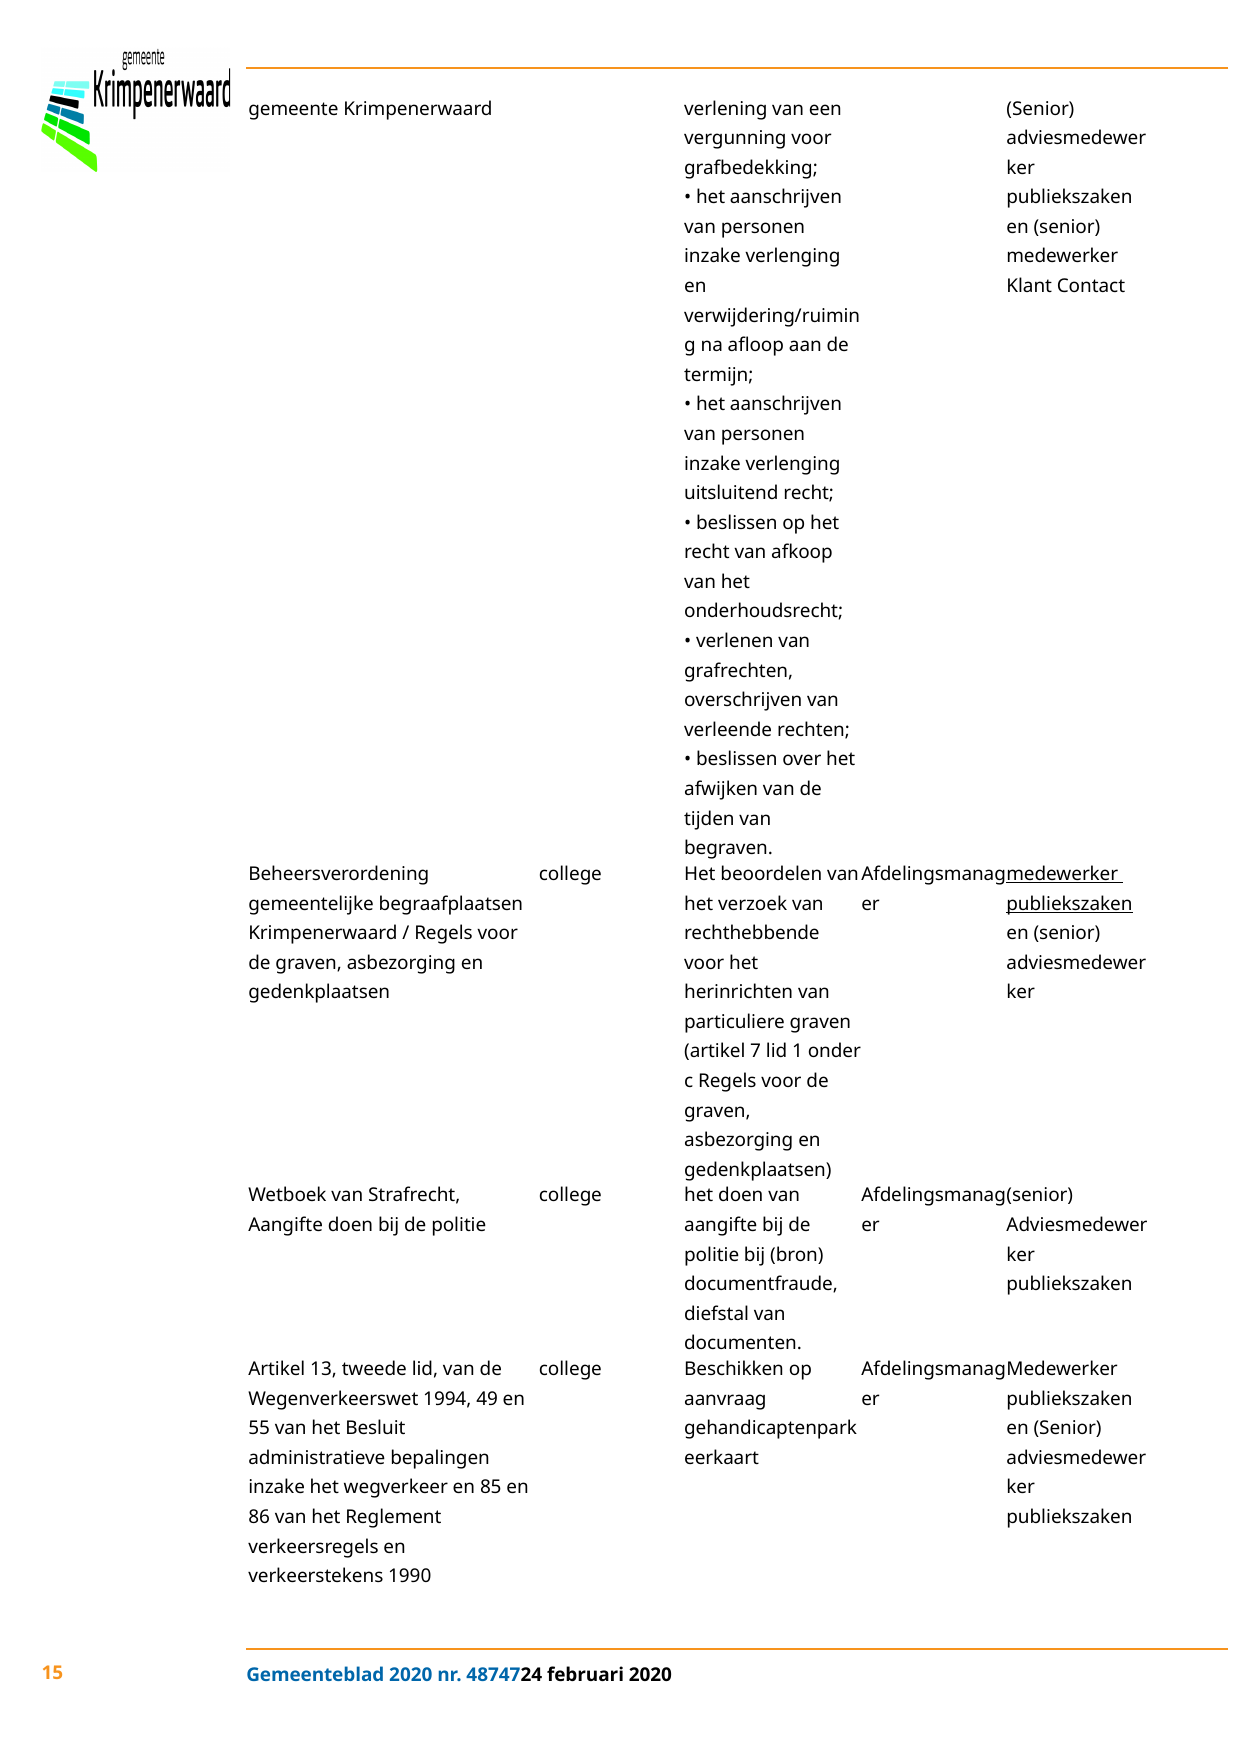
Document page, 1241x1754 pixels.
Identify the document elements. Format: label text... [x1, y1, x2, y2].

table_cell [861, 95, 1006, 860]
table_cell (senior) Adviesmedewerker publiekszaken [1006, 1182, 1152, 1355]
table_cell college [539, 1182, 684, 1355]
table_cell Medewerker publiekszaken en (Senior) adviesmedewerker publiekszaken [1006, 1355, 1152, 1588]
table_cell college [539, 860, 684, 1182]
table_cell gemeente Krimpenerwaard [248, 95, 539, 860]
table_cell verlening van een vergunning voor grafbedekking; • het aanschrijven van personen inzake verlenging en verwijdering/ruiming na afloop aan de termijn; • het aanschrijven van personen inzake verlenging uitsluitend recht; • beslissen op het recht van afkoop van het onderhoudsrecht; • verlenen van grafrechten, overschrijven van verleende rechten; • beslissen over het afwijken van de tijden van begraven. [684, 95, 861, 860]
picture [41, 47, 231, 172]
table_cell Beschikken op aanvraag gehandicaptenparkeerkaart [684, 1355, 861, 1588]
table_cell [539, 95, 684, 860]
table_cell college [539, 1355, 684, 1588]
table_cell Wetboek van Strafrecht, Aangifte doen bij de politie [248, 1182, 539, 1355]
table_cell Afdelingsmanager [861, 860, 1006, 1182]
table_cell Afdelingsmanager [861, 1182, 1006, 1355]
table_cell medewerker publiekszaken en (senior) adviesmedewerker [1006, 860, 1152, 1182]
table_cell Beheersverordening gemeentelijke begraafplaatsen Krimpenerwaard / Regels voor de graven, asbezorging en gedenkplaatsen [248, 860, 539, 1182]
table_cell het doen van aangifte bij de politie bij (bron) documentfraude, diefstal van documenten. [684, 1182, 861, 1355]
table_cell Het beoordelen van het verzoek van rechthebbende voor het herinrichten van particuliere graven (artikel 7 lid 1 onder c Regels voor de graven, asbezorging en gedenkplaatsen) [684, 860, 861, 1182]
table_cell Artikel 13, tweede lid, van de Wegenverkeerswet 1994, 49 en 55 van het Besluit administratieve bepalingen inzake het wegverkeer en 85 en 86 van het Reglement verkeersregels en verkeerstekens 1990 [248, 1355, 539, 1588]
table_cell (Senior) adviesmedewerker publiekszaken en (senior) medewerker Klant Contact [1006, 95, 1152, 860]
table_cell Afdelingsmanager [861, 1355, 1006, 1588]
